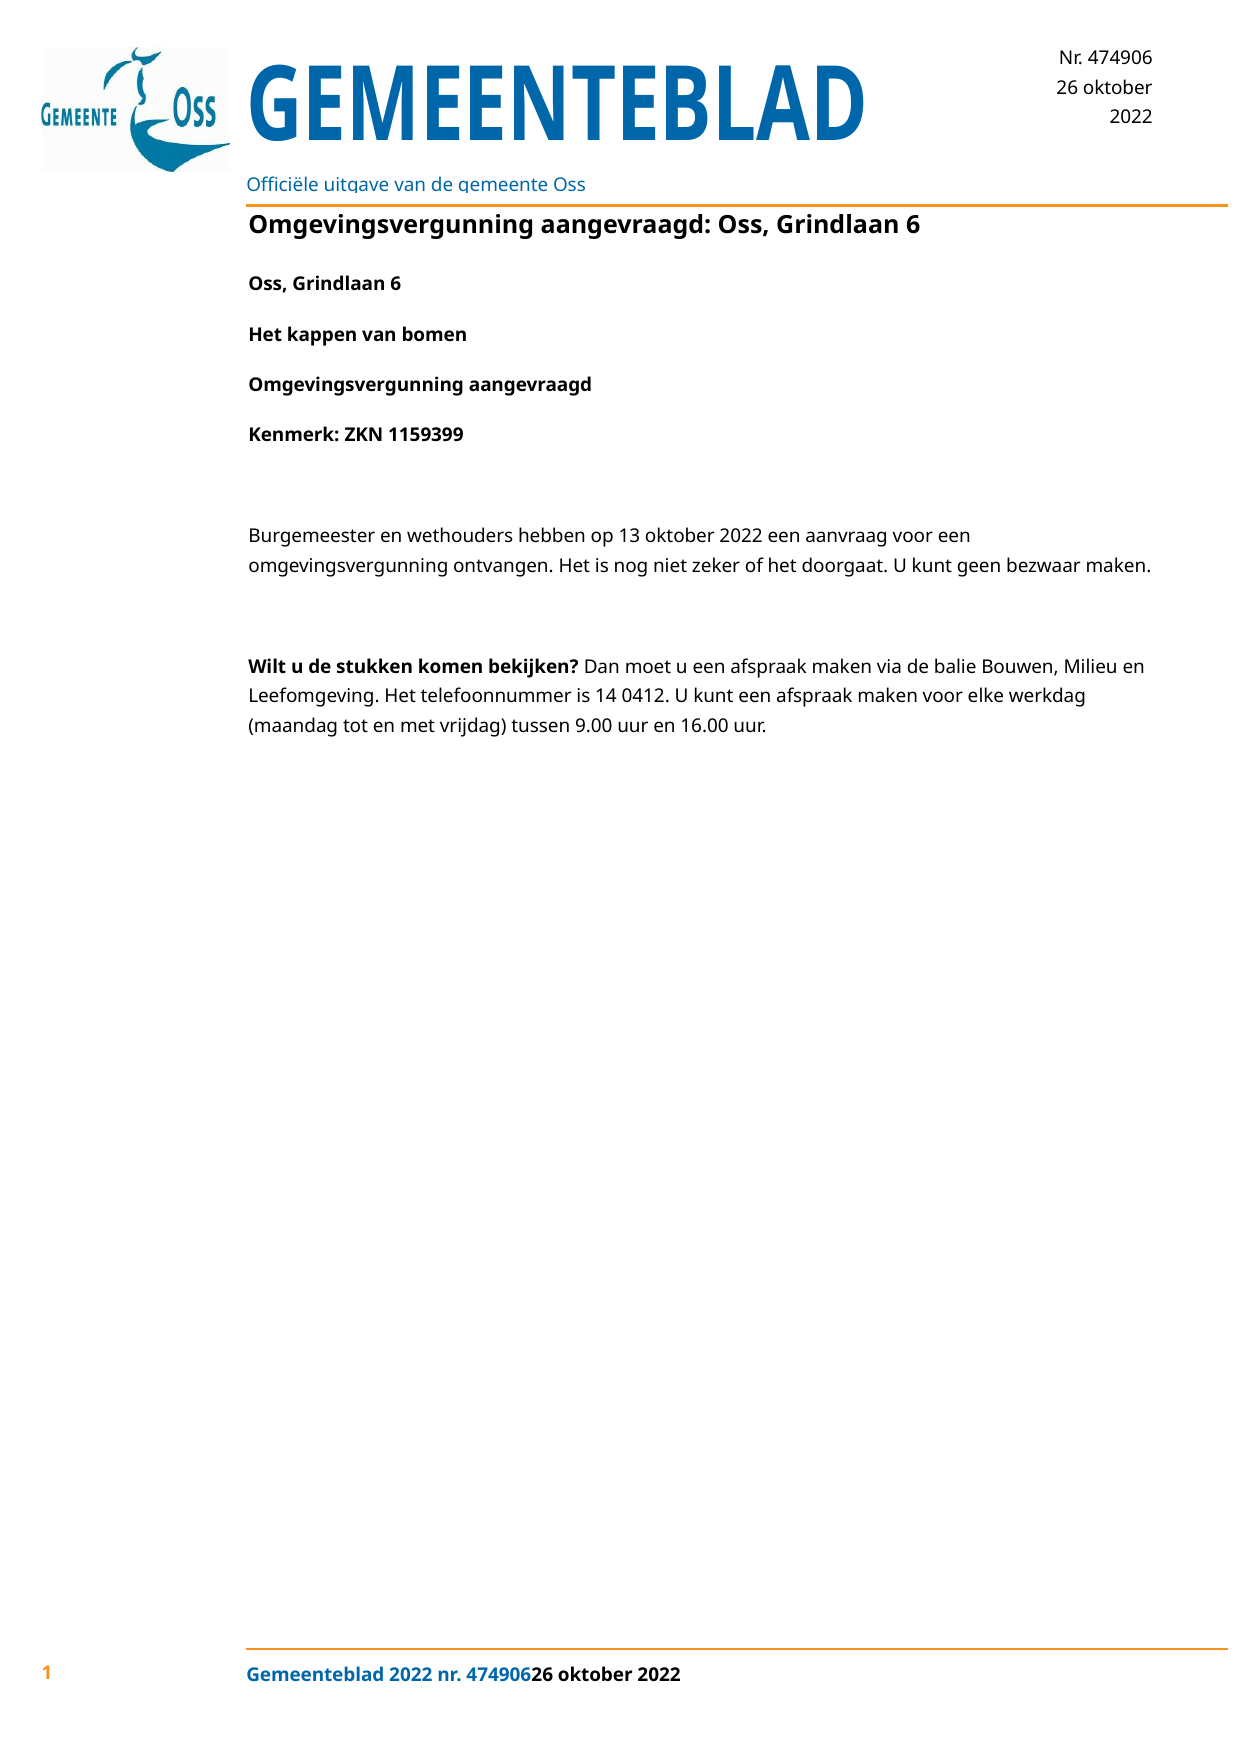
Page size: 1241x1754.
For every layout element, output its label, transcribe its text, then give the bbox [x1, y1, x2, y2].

text Het kappen van bomen [248, 321, 1152, 346]
picture [41, 47, 231, 172]
text Burgemeester en wethouders hebben op 13 oktober 2022 een aanvraag voor een omgevingsvergunning ontvangen. Het is nog niet zeker of het doorgaat. U kunt geen bezwaar maken. [248, 522, 1152, 578]
text Omgevingsvergunning aangevraagd [248, 371, 1152, 397]
text Omgevingsvergunning aangevraagd: Oss, Grindlaan 6 [248, 207, 1152, 241]
text Wilt u de stukken komen bekijken? Dan moet u een afspraak maken via de balie Bouwen, Milieu en Leefomgeving. Het telefoonnummer is 14 0412. U kunt een afspraak maken voor elke werkdag (maandag tot en met vrijdag) tussen 9.00 uur en 16.00 uur. [248, 653, 1152, 738]
text Oss, Grindlaan 6 [248, 270, 1152, 296]
text Kenmerk: ZKN 1159399 [248, 422, 1152, 447]
